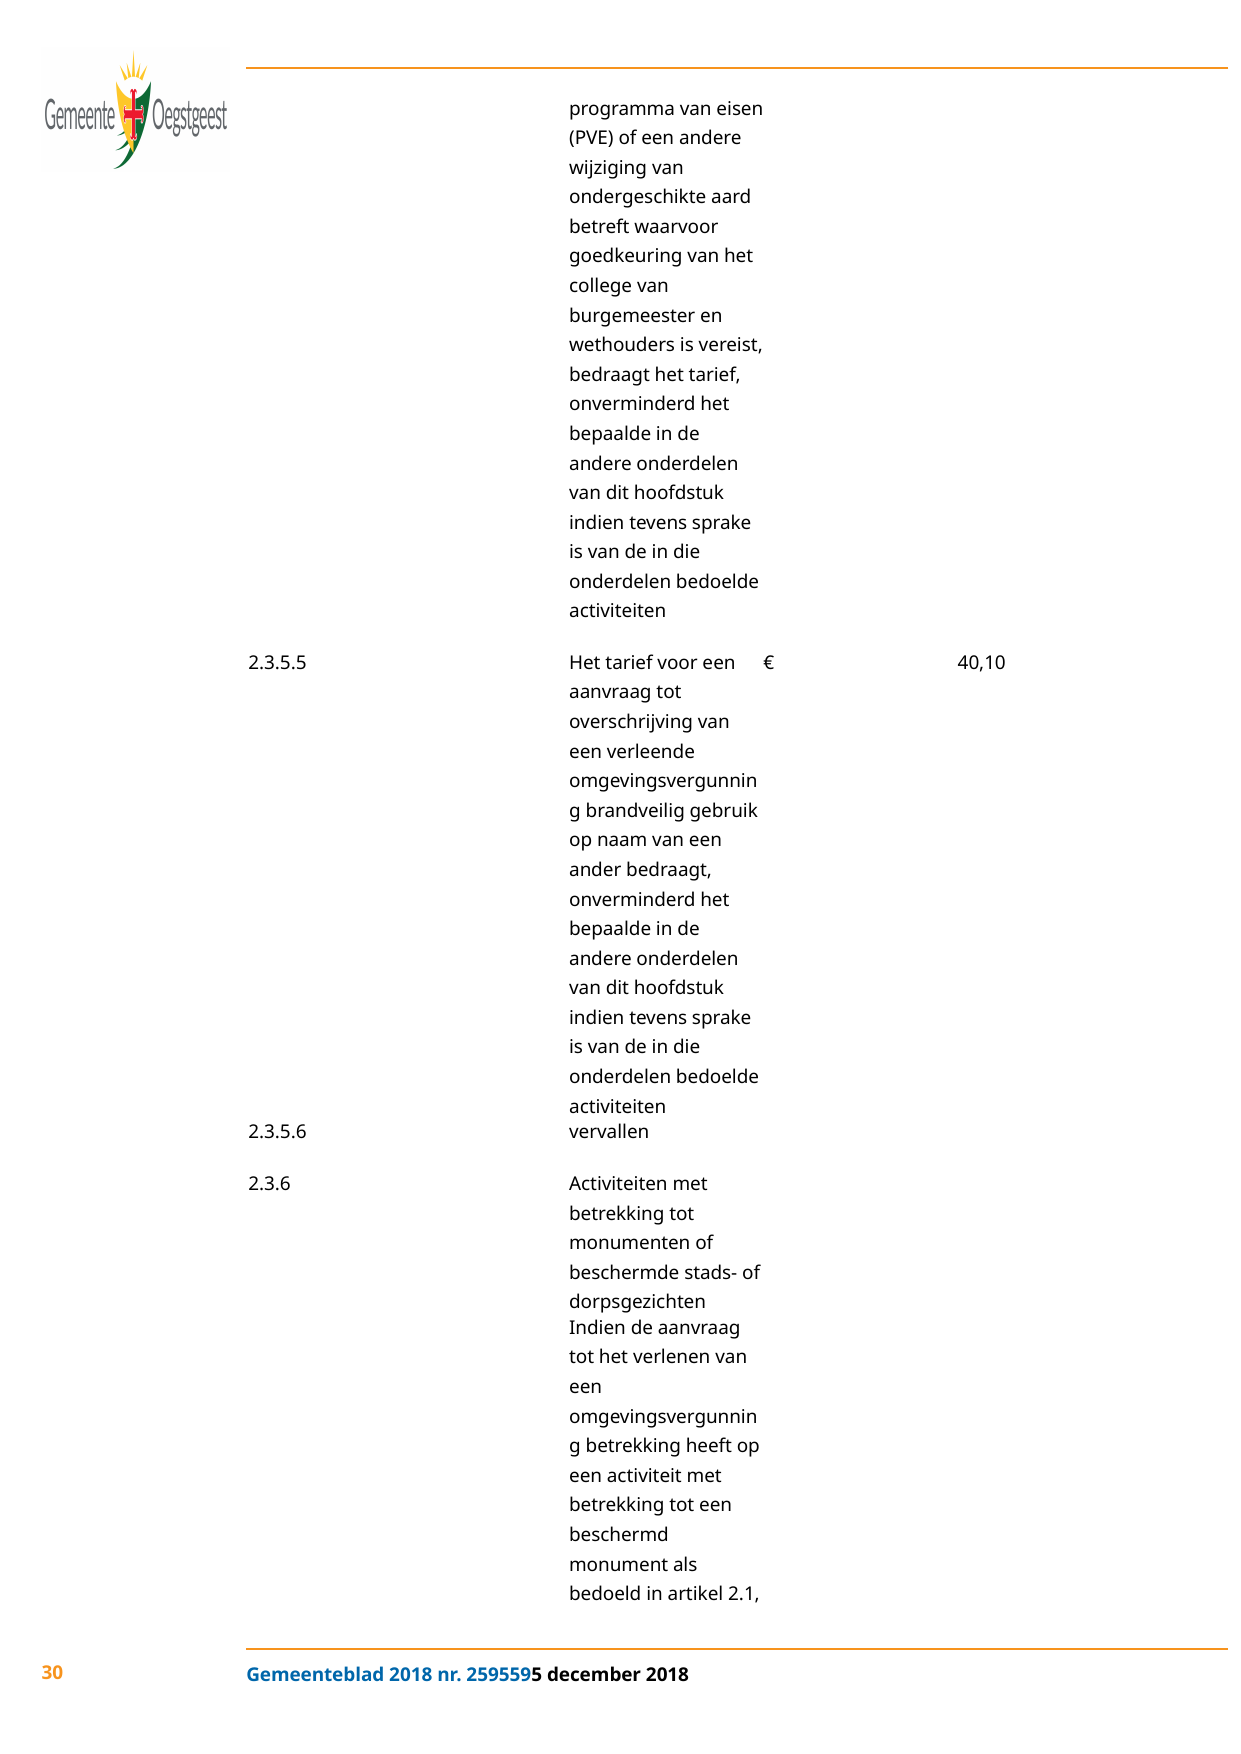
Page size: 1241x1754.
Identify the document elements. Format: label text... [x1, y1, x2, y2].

table_cell [569, 1144, 763, 1170]
table_cell [248, 1144, 569, 1170]
table_cell Activiteiten met betrekking tot monumenten of beschermde stads- of dorpsgezichten [569, 1170, 763, 1314]
table_cell [958, 95, 1152, 623]
table_cell [248, 95, 569, 623]
table_cell Het tarief voor een aanvraag tot overschrijving van een verleende omgevingsvergunning brandveilig gebruik op naam van een ander bedraagt, onverminderd het bepaalde in de andere onderdelen van dit hoofdstuk indien tevens sprake is van de in die onderdelen bedoelde activiteiten [569, 649, 763, 1119]
table_cell 40,10 [958, 649, 1152, 1119]
table_cell [763, 1170, 957, 1314]
table_cell [958, 1170, 1152, 1314]
table_cell € [763, 649, 957, 1119]
table_cell [763, 1144, 957, 1170]
table_cell [763, 1314, 957, 1606]
table_cell programma van eisen (PVE) of een andere wijziging van ondergeschikte aard betreft waarvoor goedkeuring van het college van burgemeester en wethouders is vereist, bedraagt het tarief, onverminderd het bepaalde in de andere onderdelen van dit hoofdstuk indien tevens sprake is van de in die onderdelen bedoelde activiteiten [569, 95, 763, 623]
table_cell [958, 624, 1152, 649]
table_cell [958, 1119, 1152, 1144]
table_cell [763, 1119, 957, 1144]
table_cell 2.3.5.5 [248, 649, 569, 1119]
table_cell [248, 1314, 569, 1606]
table_cell [569, 624, 763, 649]
table_cell [763, 624, 957, 649]
table_cell 2.3.6 [248, 1170, 569, 1314]
table_cell 2.3.5.6 [248, 1119, 569, 1144]
table_cell Indien de aanvraag tot het verlenen van een omgevingsvergunning betrekking heeft op een activiteit met betrekking tot een beschermd monument als bedoeld in artikel 2.1, [569, 1314, 763, 1606]
picture [41, 47, 231, 172]
table_cell [248, 624, 569, 649]
table_cell [958, 1144, 1152, 1170]
table_cell [958, 1314, 1152, 1606]
table_cell [763, 95, 957, 623]
table_cell vervallen [569, 1119, 763, 1144]
